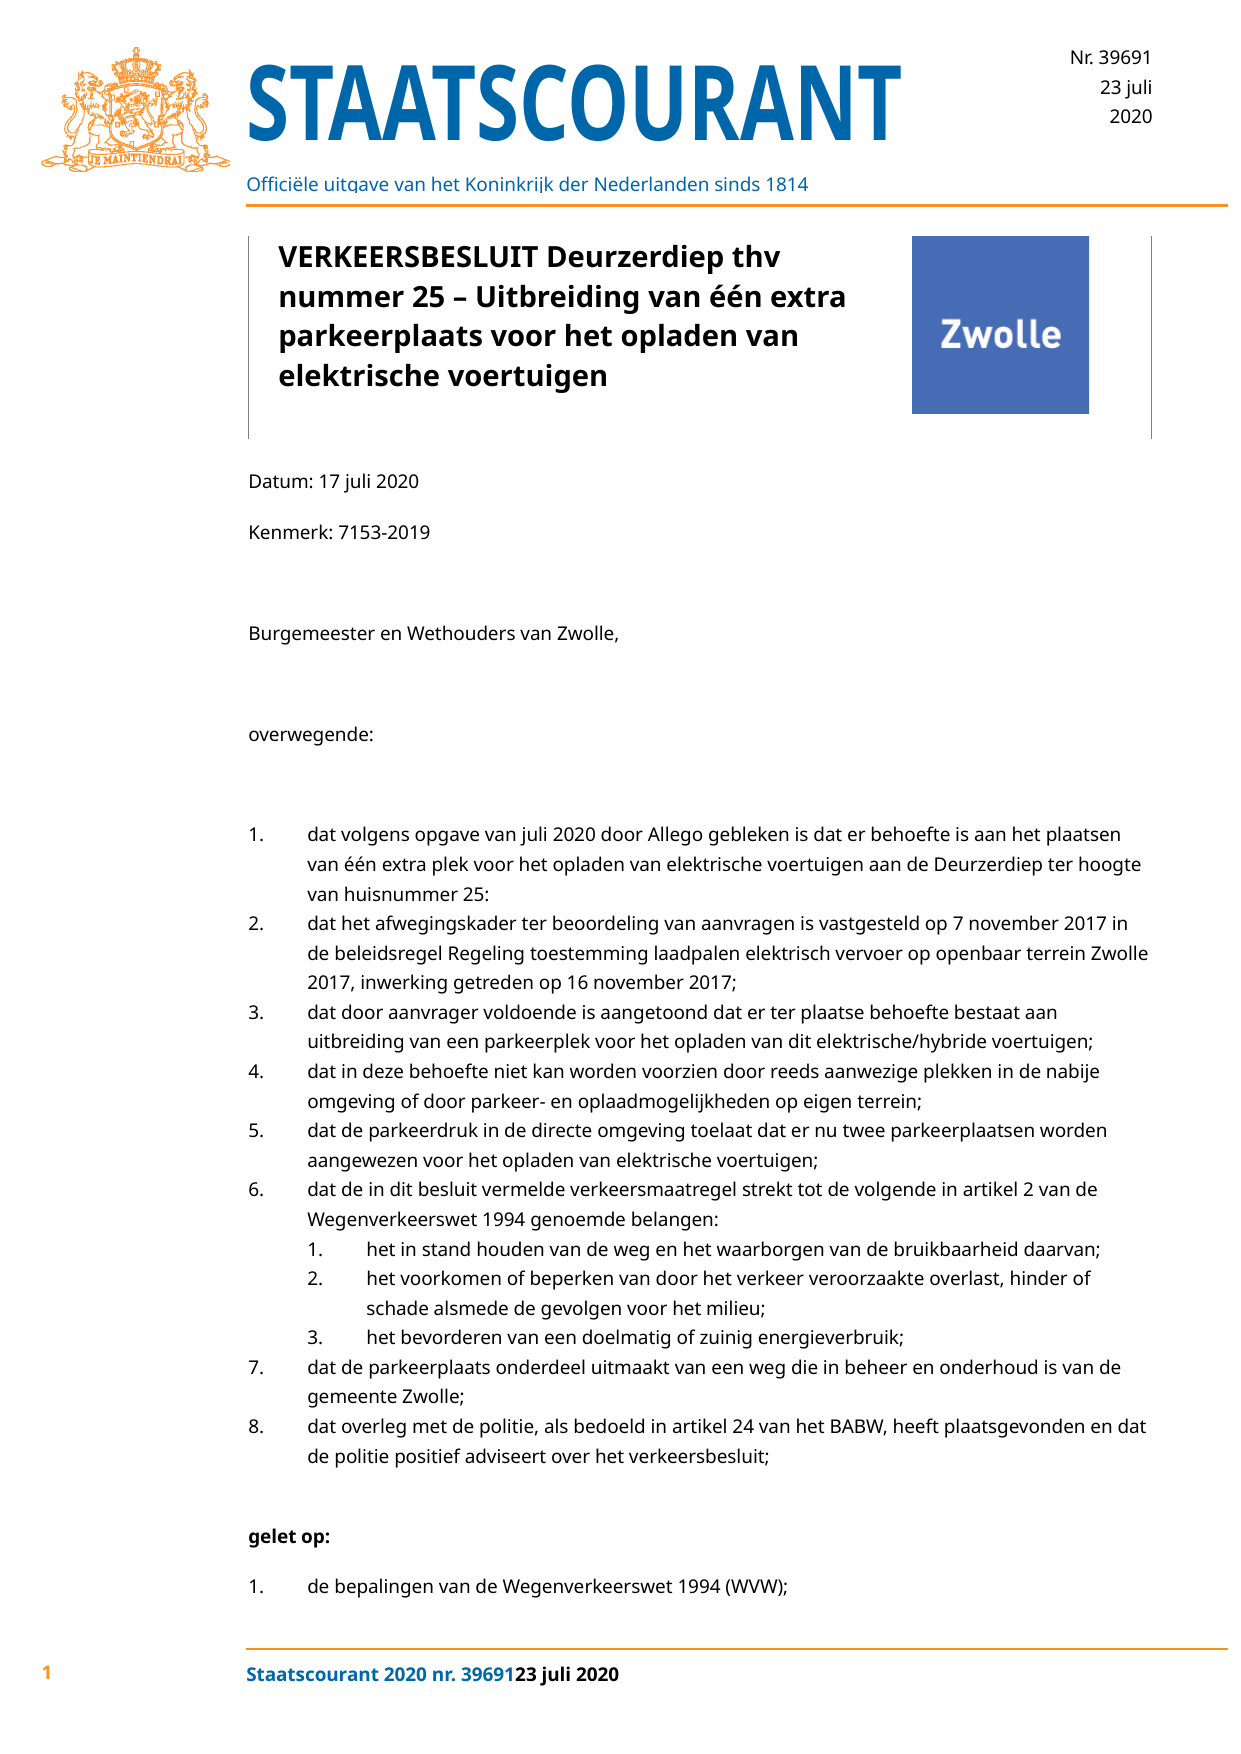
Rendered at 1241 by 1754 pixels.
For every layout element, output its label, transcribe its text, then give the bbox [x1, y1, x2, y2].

list de bepalingen van de Wegenverkeerswet 1994 (WVW); [248, 1573, 1152, 1599]
list dat de parkeerplaats onderdeel uitmaakt van een weg die in beheer en onderhoud is van de gemeente Zwolle; [248, 1354, 1152, 1409]
list dat door aanvrager voldoende is aangetoond dat er ter plaatse behoefte bestaat aan uitbreiding van een parkeerplek voor het opladen van dit elektrische/hybride voertuigen; [248, 999, 1152, 1054]
text overwegende: [248, 721, 1152, 746]
list het bevorderen van een doelmatig of zuinig energieverbruik; [307, 1324, 1152, 1350]
text Burgemeester en Wethouders van Zwolle, [248, 620, 1152, 646]
table_header [1090, 236, 1151, 413]
picture [41, 47, 231, 172]
table_header [850, 414, 1151, 439]
list het voorkomen of beperken van door het verkeer veroorzaakte overlast, hinder of schade alsmede de gevolgen voor het milieu; [307, 1265, 1152, 1321]
text Kenmerk: 7153-2019 [248, 519, 1152, 545]
text Datum: 17 juli 2020 [248, 469, 1152, 494]
list dat de parkeerdruk in de directe omgeving toelaat dat er nu twee parkeerplaatsen worden aangewezen voor het opladen van elektrische voertuigen; [248, 1117, 1152, 1173]
list dat in deze behoefte niet kan worden voorzien door reeds aanwezige plekken in de nabije omgeving of door parkeer- en oplaadmogelijkheden op eigen terrein; [248, 1058, 1152, 1113]
table_header [850, 236, 912, 413]
list het in stand houden van de weg en het waarborgen van de bruikbaarheid daarvan; [307, 1236, 1152, 1261]
list dat overleg met de politie, als bedoeld in artikel 24 van het BABW, heeft plaatsgevonden en dat de politie positief adviseert over het verkeersbesluit; [248, 1413, 1152, 1468]
list dat het afwegingskader ter beoordeling van aanvragen is vastgesteld op 7 november 2017 in de beleidsregel Regeling toestemming laadpalen elektrisch vervoer op openbaar terrein Zwolle 2017, inwerking getreden op 16 november 2017; [248, 910, 1152, 995]
text gelet op: [248, 1523, 1152, 1548]
list dat de in dit besluit vermelde verkeersmaatregel strekt tot de volgende in artikel 2 van de Wegenverkeerswet 1994 genoemde belangen: [248, 1177, 1152, 1232]
table_header VERKEERSBESLUIT Deurzerdiep thv nummer 25 – Uitbreiding van één extra parkeerplaats voor het opladen van elektrische voertuigen [249, 236, 850, 439]
list dat volgens opgave van juli 2020 door Allego gebleken is dat er behoefte is aan het plaatsen van één extra plek voor het opladen van elektrische voertuigen aan de Deurzerdiep ter hoogte van huisnummer 25: [248, 822, 1152, 906]
picture [912, 236, 1090, 414]
